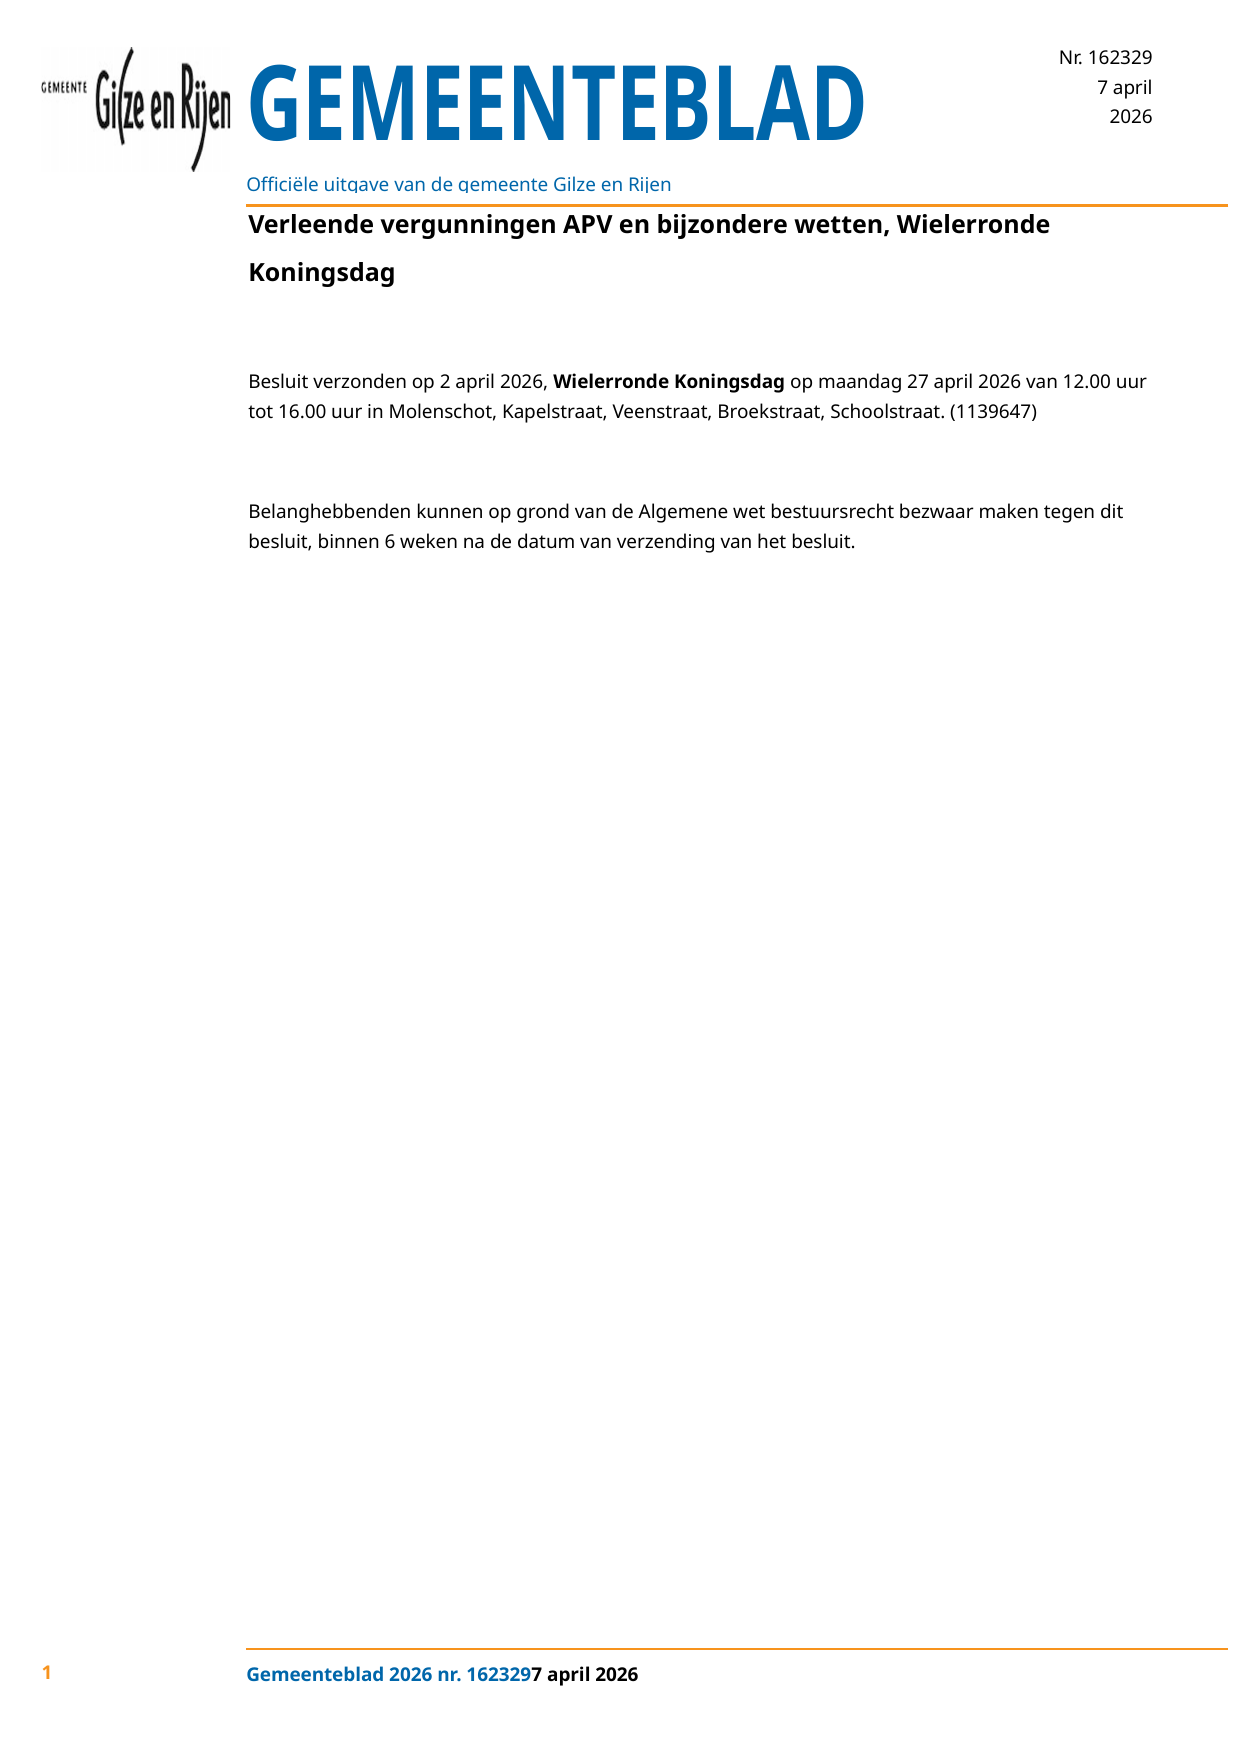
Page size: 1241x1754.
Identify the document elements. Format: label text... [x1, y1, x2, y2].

picture [41, 47, 231, 172]
text Besluit verzonden op 2 april 2026, Wielerronde Koningsdag op maandag 27 april 2026 van 12.00 uur tot 16.00 uur in Molenschot, Kapelstraat, Veenstraat, Broekstraat, Schoolstraat. (1139647) [248, 368, 1152, 424]
text Verleende vergunningen APV en bijzondere wetten, Wielerronde Koningsdag [248, 207, 1152, 288]
text Belanghebbenden kunnen op grond van de Algemene wet bestuursrecht bezwaar maken tegen dit besluit, binnen 6 weken na de datum van verzending van het besluit. [248, 499, 1152, 554]
